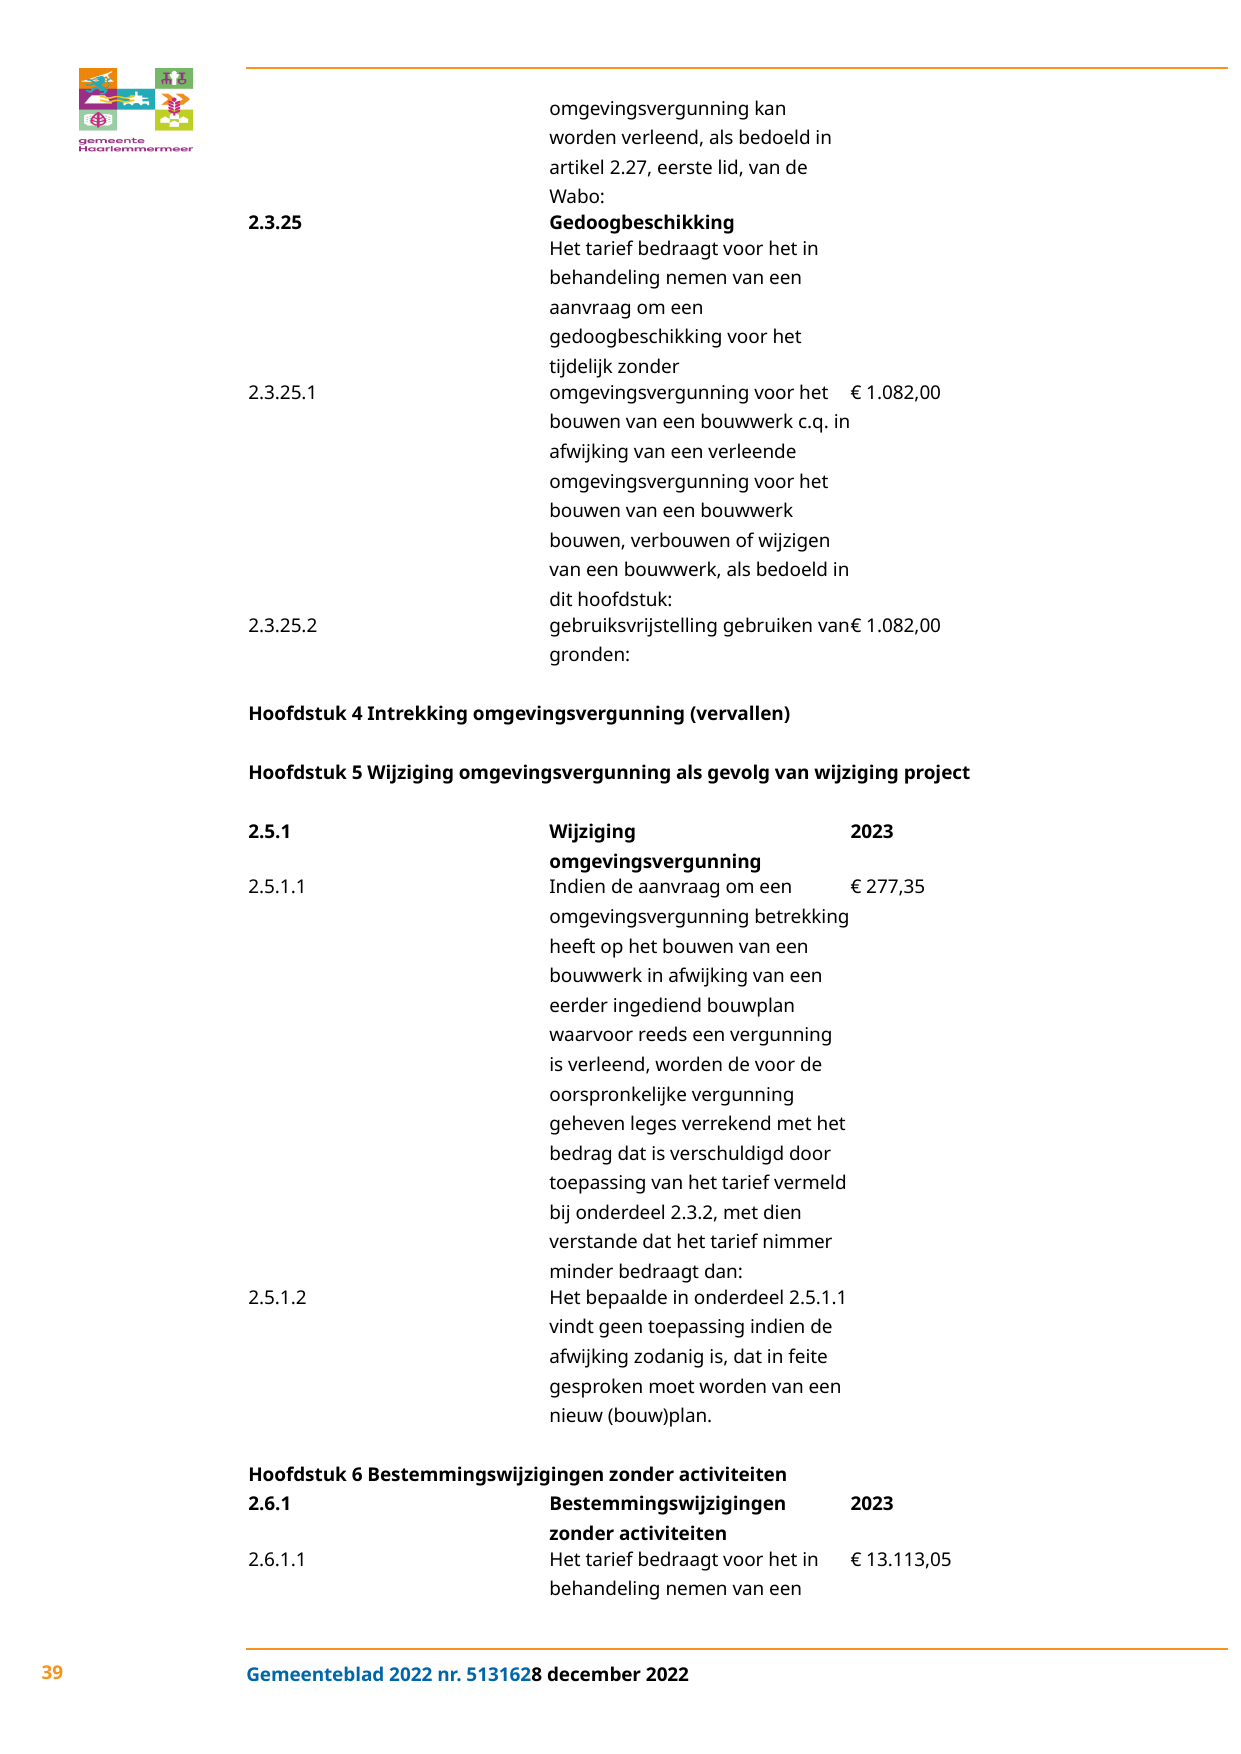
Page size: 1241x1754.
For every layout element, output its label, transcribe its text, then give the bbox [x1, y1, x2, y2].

text Hoofdstuk 5 Wijziging omgevingsvergunning als gevolg van wijziging project [248, 759, 1152, 785]
table_cell Indien de aanvraag om een omgevingsvergunning betrekking heeft op het bouwen van een bouwwerk in afwijking van een eerder ingediend bouwplan waarvoor reeds een vergunning is verleend, worden de voor de oorspronkelijke vergunning geheven leges verrekend met het bedrag dat is verschuldigd door toepassing van het tarief vermeld bij onderdeel 2.3.2, met dien verstande dat het tarief nimmer minder bedraagt dan: [549, 874, 850, 1284]
table_cell 2.3.25.2 [248, 612, 549, 667]
table_cell € 1.082,00 [850, 612, 1152, 667]
table_header 2023 [850, 1491, 1152, 1546]
table_cell gebruiksvrijstelling gebruiken van gronden: [549, 612, 850, 667]
table_cell [248, 95, 549, 209]
table_header Bestemmingswijzigingen zonder activiteiten [549, 1491, 850, 1546]
text Hoofdstuk 4 Intrekking omgevingsvergunning (vervallen) [248, 700, 1152, 726]
table_cell € 1.082,00 [850, 379, 1152, 612]
table_cell 2.3.25 [248, 209, 549, 379]
table_header 2023 [850, 819, 1152, 874]
table_cell 2.5.1.2 [248, 1284, 549, 1428]
table_cell omgevingsvergunning voor het bouwen van een bouwwerk c.q. in afwijking van een verleende omgevingsvergunning voor het bouwen van een bouwwerk bouwen, verbouwen of wijzigen van een bouwwerk, als bedoeld in dit hoofdstuk: [549, 379, 850, 612]
table_cell 2.3.25.1 [248, 379, 549, 612]
text Hoofdstuk 6 Bestemmingswijzigingen zonder activiteiten [248, 1461, 1152, 1487]
table_cell Het bepaalde in onderdeel 2.5.1.1 vindt geen toepassing indien de afwijking zodanig is, dat in feite gesproken moet worden van een nieuw (bouw)plan. [549, 1284, 850, 1428]
picture [41, 47, 231, 172]
table_header 2.6.1 [248, 1491, 549, 1546]
table_cell [850, 95, 1152, 209]
table_cell omgevingsvergunning kan worden verleend, als bedoeld in artikel 2.27, eerste lid, van de Wabo: [549, 95, 850, 209]
table_cell [850, 209, 1152, 379]
table_cell 2.6.1.1 [248, 1546, 549, 1601]
table_header Wijziging omgevingsvergunning [549, 819, 850, 874]
table_cell € 13.113,05 [850, 1546, 1152, 1601]
table_cell Gedoogbeschikking [549, 209, 850, 235]
table_cell Het tarief bedraagt voor het in behandeling nemen van een [549, 1546, 850, 1601]
table_cell 2.5.1.1 [248, 874, 549, 1284]
table_header 2.5.1 [248, 819, 549, 874]
table_cell Het tarief bedraagt voor het in behandeling nemen van een aanvraag om een gedoogbeschikking voor het tijdelijk zonder [549, 235, 850, 379]
table_cell € 277,35 [850, 874, 1152, 1284]
table_cell [850, 1284, 1152, 1428]
